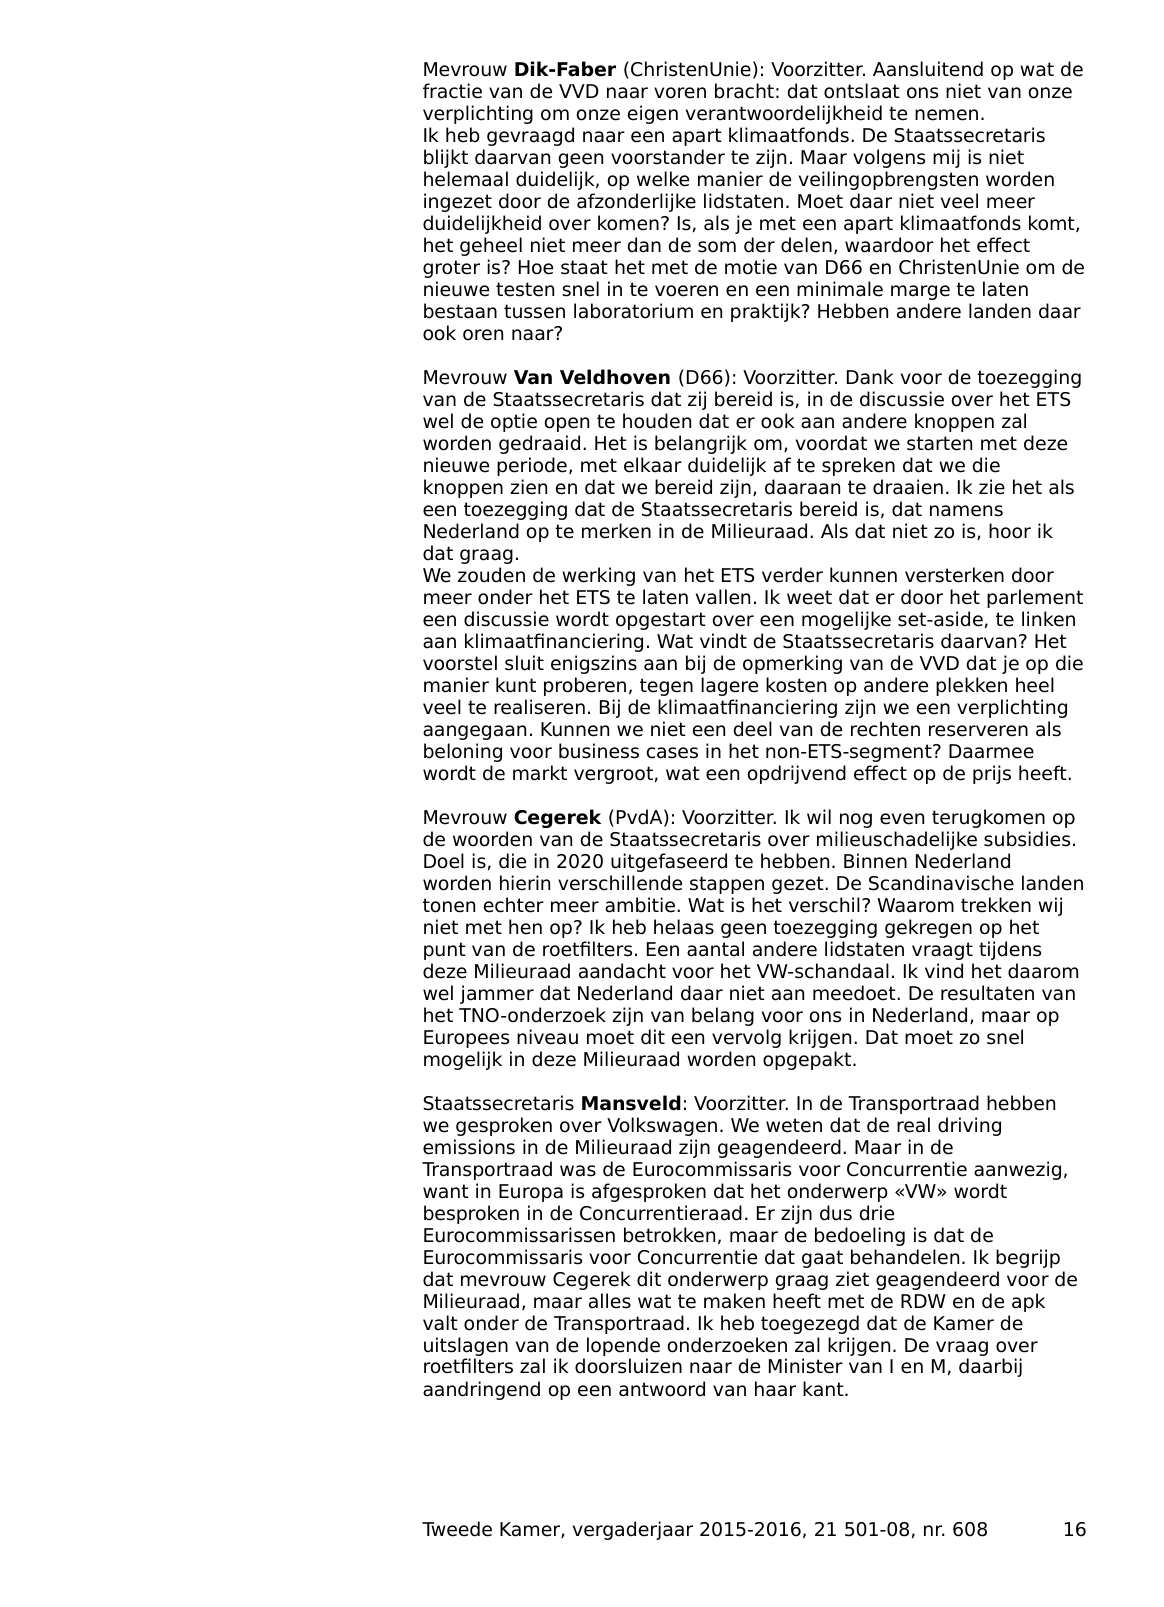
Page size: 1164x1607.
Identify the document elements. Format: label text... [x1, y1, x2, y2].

text Mevrouw Van Veldhoven (D66): Voorzitter. Dank voor de toezegging van de Staatssecretaris dat zij bereid is, in de discussie over het ETS wel de optie open te houden dat er ook aan andere knoppen zal worden gedraaid. Het is belangrijk om, voordat we starten met deze nieuwe periode, met elkaar duidelijk af te spreken dat we die knoppen zien en dat we bereid zijn, daaraan te draaien. Ik zie het als een toezegging dat de Staatssecretaris bereid is, dat namens Nederland op te merken in de Milieuraad. Als dat niet zo is, hoor ik dat graag. [422, 367, 1087, 565]
text We zouden de werking van het ETS verder kunnen versterken door meer onder het ETS te laten vallen. Ik weet dat er door het parlement een discussie wordt opgestart over een mogelijke set-aside, te linken aan klimaatfinanciering. Wat vindt de Staatssecretaris daarvan? Het voorstel sluit enigszins aan bij de opmerking van de VVD dat je op die manier kunt proberen, tegen lagere kosten op andere plekken heel veel te realiseren. Bij de klimaatfinanciering zijn we een verplichting aangegaan. Kunnen we niet een deel van de rechten reserveren als beloning voor business cases in het non-ETS-segment? Daarmee wordt de markt vergroot, wat een opdrijvend effect op de prijs heeft. [422, 565, 1087, 784]
text Staatssecretaris Mansveld: Voorzitter. In de Transportraad hebben we gesproken over Volkswagen. We weten dat de real driving emissions in de Milieuraad zijn geagendeerd. Maar in de Transportraad was de Eurocommissaris voor Concurrentie aanwezig, want in Europa is afgesproken dat het onderwerp «VW» wordt besproken in de Concurrentieraad. Er zijn dus drie Eurocommissarissen betrokken, maar de bedoeling is dat de Eurocommissaris voor Concurrentie dat gaat behandelen. Ik begrijp dat mevrouw Cegerek dit onderwerp graag ziet geagendeerd voor de Milieuraad, maar alles wat te maken heeft met de RDW en de apk valt onder de Transportraad. Ik heb toegezegd dat de Kamer de uitslagen van de lopende onderzoeken zal krijgen. De vraag over roetfilters zal ik doorsluizen naar de Minister van I en M, daarbij aandringend op een antwoord van haar kant. [422, 1093, 1087, 1400]
text Mevrouw Dik-Faber (ChristenUnie): Voorzitter. Aansluitend op wat de fractie van de VVD naar voren bracht: dat ontslaat ons niet van onze verplichting om onze eigen verantwoordelijkheid te nemen. [422, 59, 1087, 125]
text Ik heb gevraagd naar een apart klimaatfonds. De Staatssecretaris blijkt daarvan geen voorstander te zijn. Maar volgens mij is niet helemaal duidelijk, op welke manier de veilingopbrengsten worden ingezet door de afzonderlijke lidstaten. Moet daar niet veel meer duidelijkheid over komen? Is, als je met een apart klimaatfonds komt, het geheel niet meer dan de som der delen, waardoor het effect groter is? Hoe staat het met de motie van D66 en ChristenUnie om de nieuwe testen snel in te voeren en een minimale marge te laten bestaan tussen laboratorium en praktijk? Hebben andere landen daar ook oren naar? [422, 125, 1087, 345]
text Mevrouw Cegerek (PvdA): Voorzitter. Ik wil nog even terugkomen op de woorden van de Staatssecretaris over milieuschadelijke subsidies. Doel is, die in 2020 uitgefaseerd te hebben. Binnen Nederland worden hierin verschillende stappen gezet. De Scandinavische landen tonen echter meer ambitie. Wat is het verschil? Waarom trekken wij niet met hen op? Ik heb helaas geen toezegging gekregen op het punt van de roetfilters. Een aantal andere lidstaten vraagt tijdens deze Milieuraad aandacht voor het VW-schandaal. Ik vind het daarom wel jammer dat Nederland daar niet aan meedoet. De resultaten van het TNO-onderzoek zijn van belang voor ons in Nederland, maar op Europees niveau moet dit een vervolg krijgen. Dat moet zo snel mogelijk in deze Milieuraad worden opgepakt. [422, 807, 1087, 1071]
